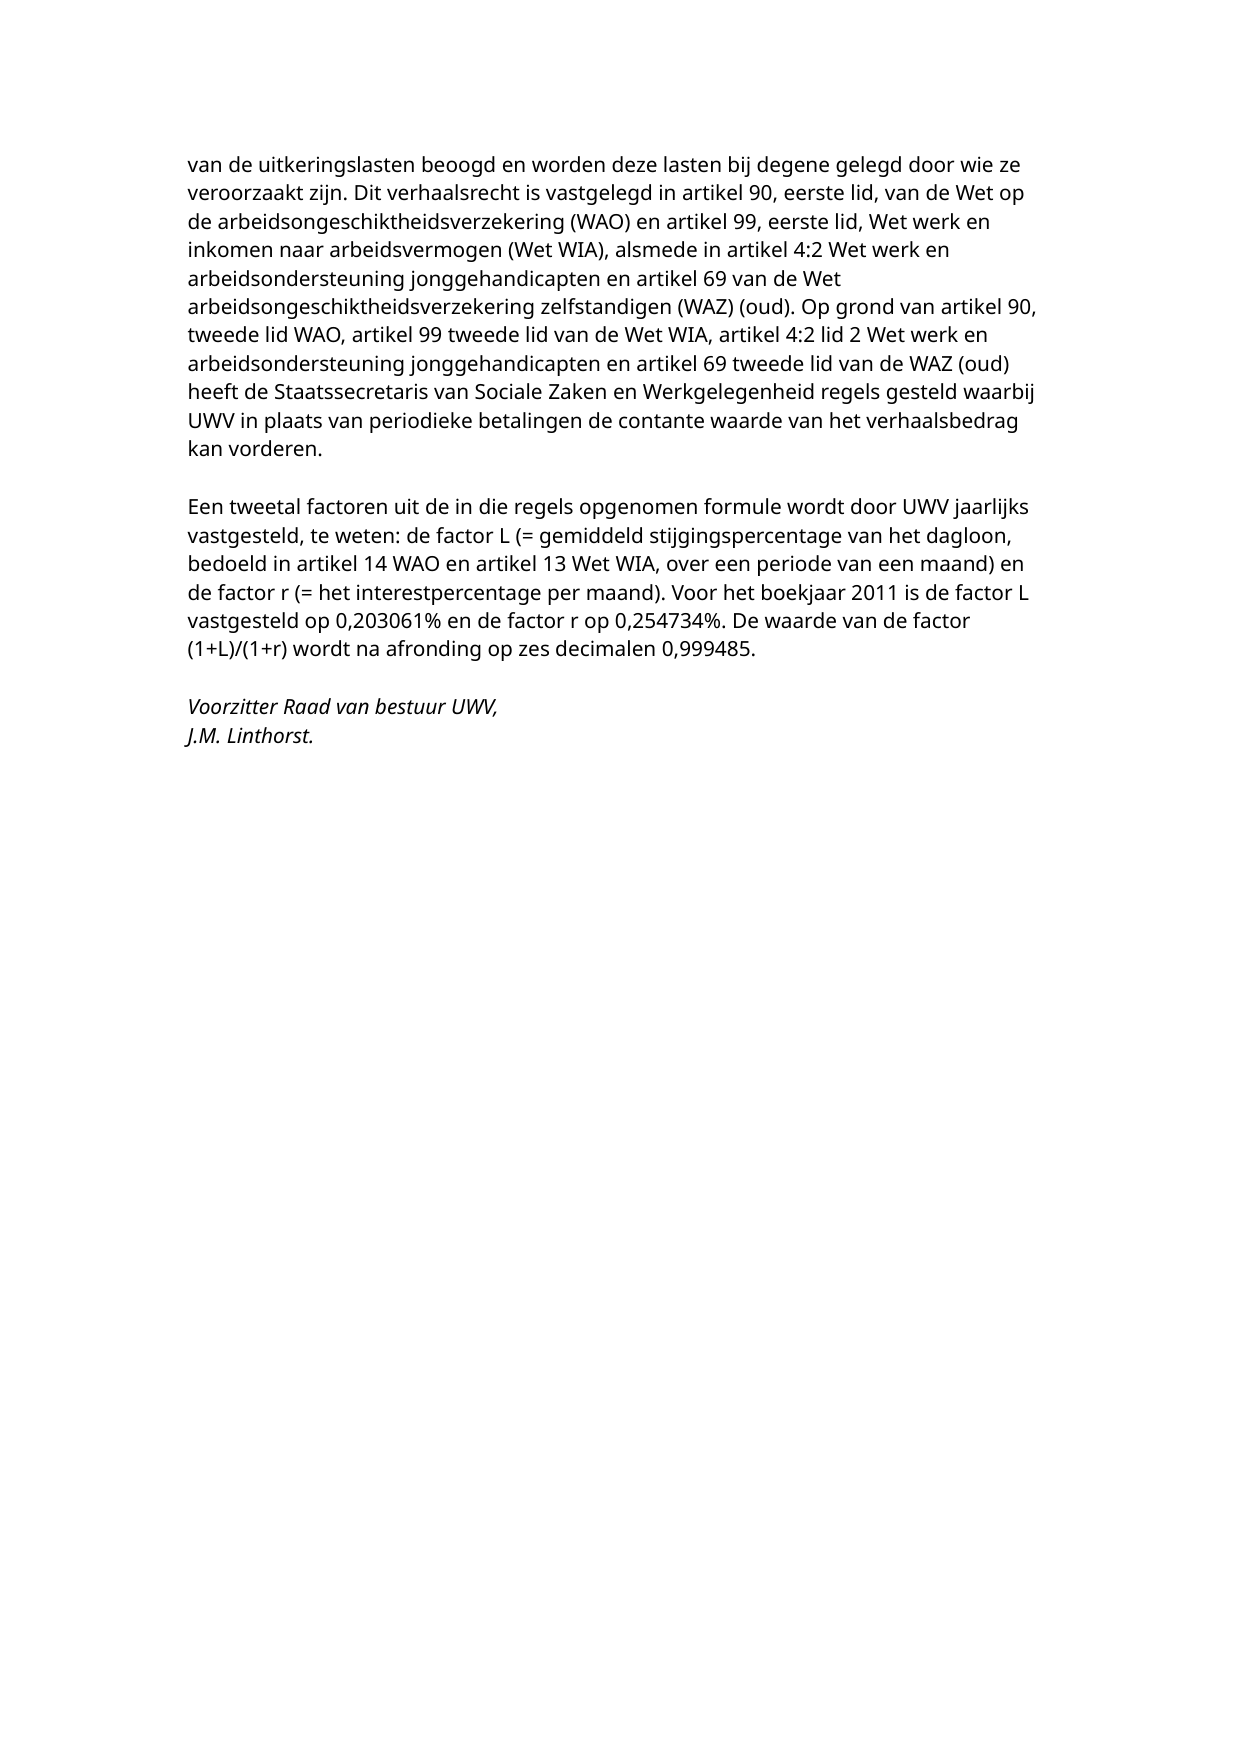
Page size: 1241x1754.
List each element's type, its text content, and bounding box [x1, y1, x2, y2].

text J.M. Linthorst. [187, 721, 1053, 749]
text van de uitkeringslasten beoogd en worden deze lasten bij degene gelegd door wie ze veroorzaakt zijn. Dit verhaalsrecht is vastgelegd in artikel 90, eerste lid, van de Wet op de arbeidsongeschiktheidsverzekering (WAO) en artikel 99, eerste lid, Wet werk en inkomen naar arbeidsvermogen (Wet WIA), alsmede in artikel 4:2 Wet werk en arbeidsondersteuning jonggehandicapten en artikel 69 van de Wet arbeidsongeschiktheidsverzekering zelfstandigen (WAZ) (oud). Op grond van artikel 90, tweede lid WAO, artikel 99 tweede lid van de Wet WIA, artikel 4:2 lid 2 Wet werk en arbeidsondersteuning jonggehandicapten en artikel 69 tweede lid van de WAZ (oud) heeft de Staatssecretaris van Sociale Zaken en Werkgelegenheid regels gesteld waarbij UWV in plaats van periodieke betalingen de contante waarde van het verhaalsbedrag kan vorderen. [187, 150, 1053, 463]
text Voorzitter Raad van bestuur UWV, [187, 692, 1053, 721]
text Een tweetal factoren uit de in die regels opgenomen formule wordt door UWV jaarlijks vastgesteld, te weten: de factor L (= gemiddeld stijgingspercentage van het dagloon, bedoeld in artikel 14 WAO en artikel 13 Wet WIA, over een periode van een maand) en de factor r (= het interestpercentage per maand). Voor het boekjaar 2011 is de factor L vastgesteld op 0,203061% en de factor r op 0,254734%. De waarde van de factor (1+L)/(1+r) wordt na afronding op zes decimalen 0,999485. [187, 492, 1053, 663]
